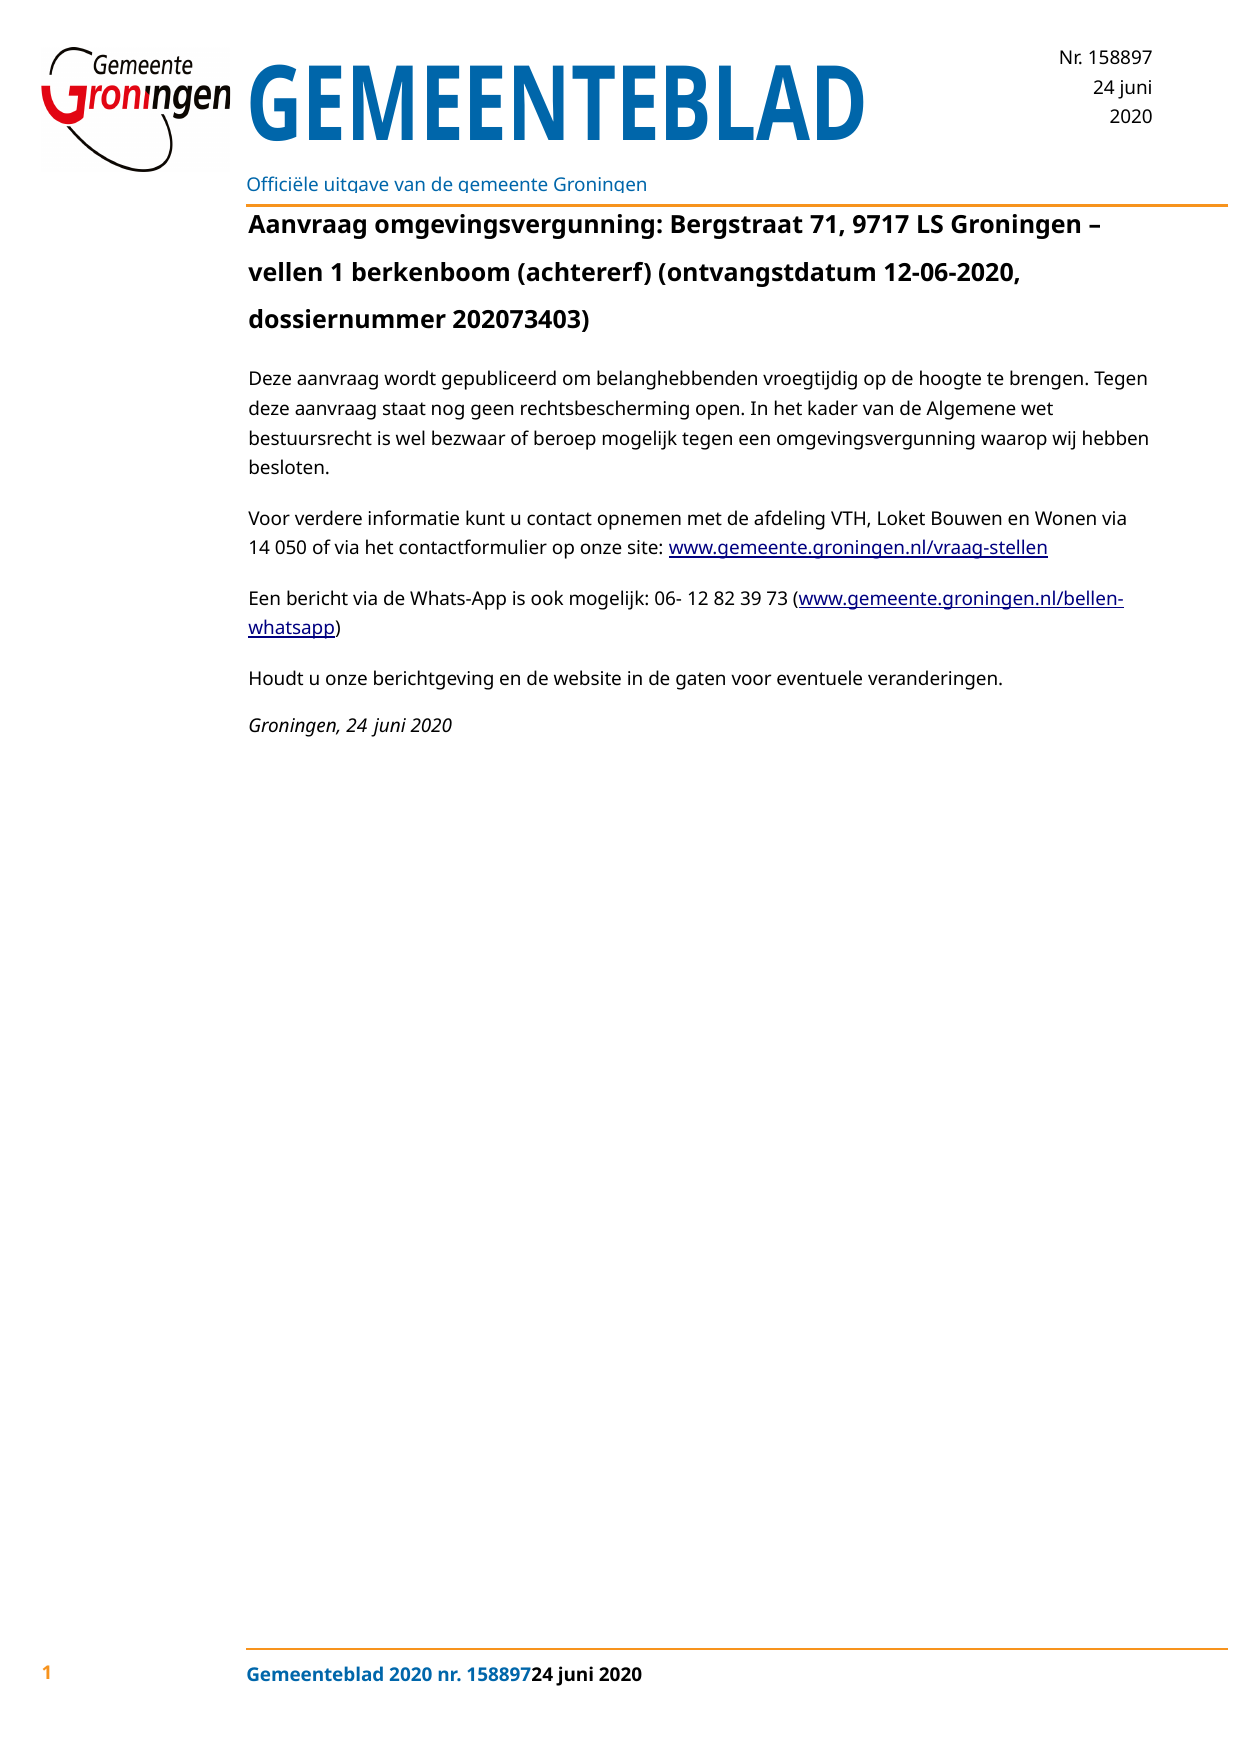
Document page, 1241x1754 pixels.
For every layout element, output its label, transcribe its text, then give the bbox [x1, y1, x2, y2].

picture [41, 47, 231, 172]
text Aanvraag omgevingsvergunning: Bergstraat 71, 9717 LS Groningen – vellen 1 berkenboom (achtererf) (ontvangstdatum 12-06-2020, dossiernummer 202073403) [248, 207, 1152, 336]
text Voor verdere informatie kunt u contact opnemen met de afdeling VTH, Loket Bouwen en Wonen via 14 050 of via het contactformulier op onze site: www.gemeente.groningen.nl/vraag-stellen [248, 505, 1152, 560]
text Houdt u onze berichtgeving en de website in de gaten voor eventuele veranderingen. [248, 665, 1152, 690]
text Deze aanvraag wordt gepubliceerd om belanghebbenden vroegtijdig op de hoogte te brengen. Tegen deze aanvraag staat nog geen rechtsbescherming open. In het kader van de Algemene wet bestuursrecht is wel bezwaar of beroep mogelijk tegen een omgevingsvergunning waarop wij hebben besloten. [248, 366, 1152, 480]
text Een bericht via de Whats-App is ook mogelijk: 06- 12 82 39 73 (www.gemeente.groningen.nl/bellen-whatsapp) [248, 585, 1152, 640]
text Groningen, 24 juni 2020 [248, 712, 1152, 738]
